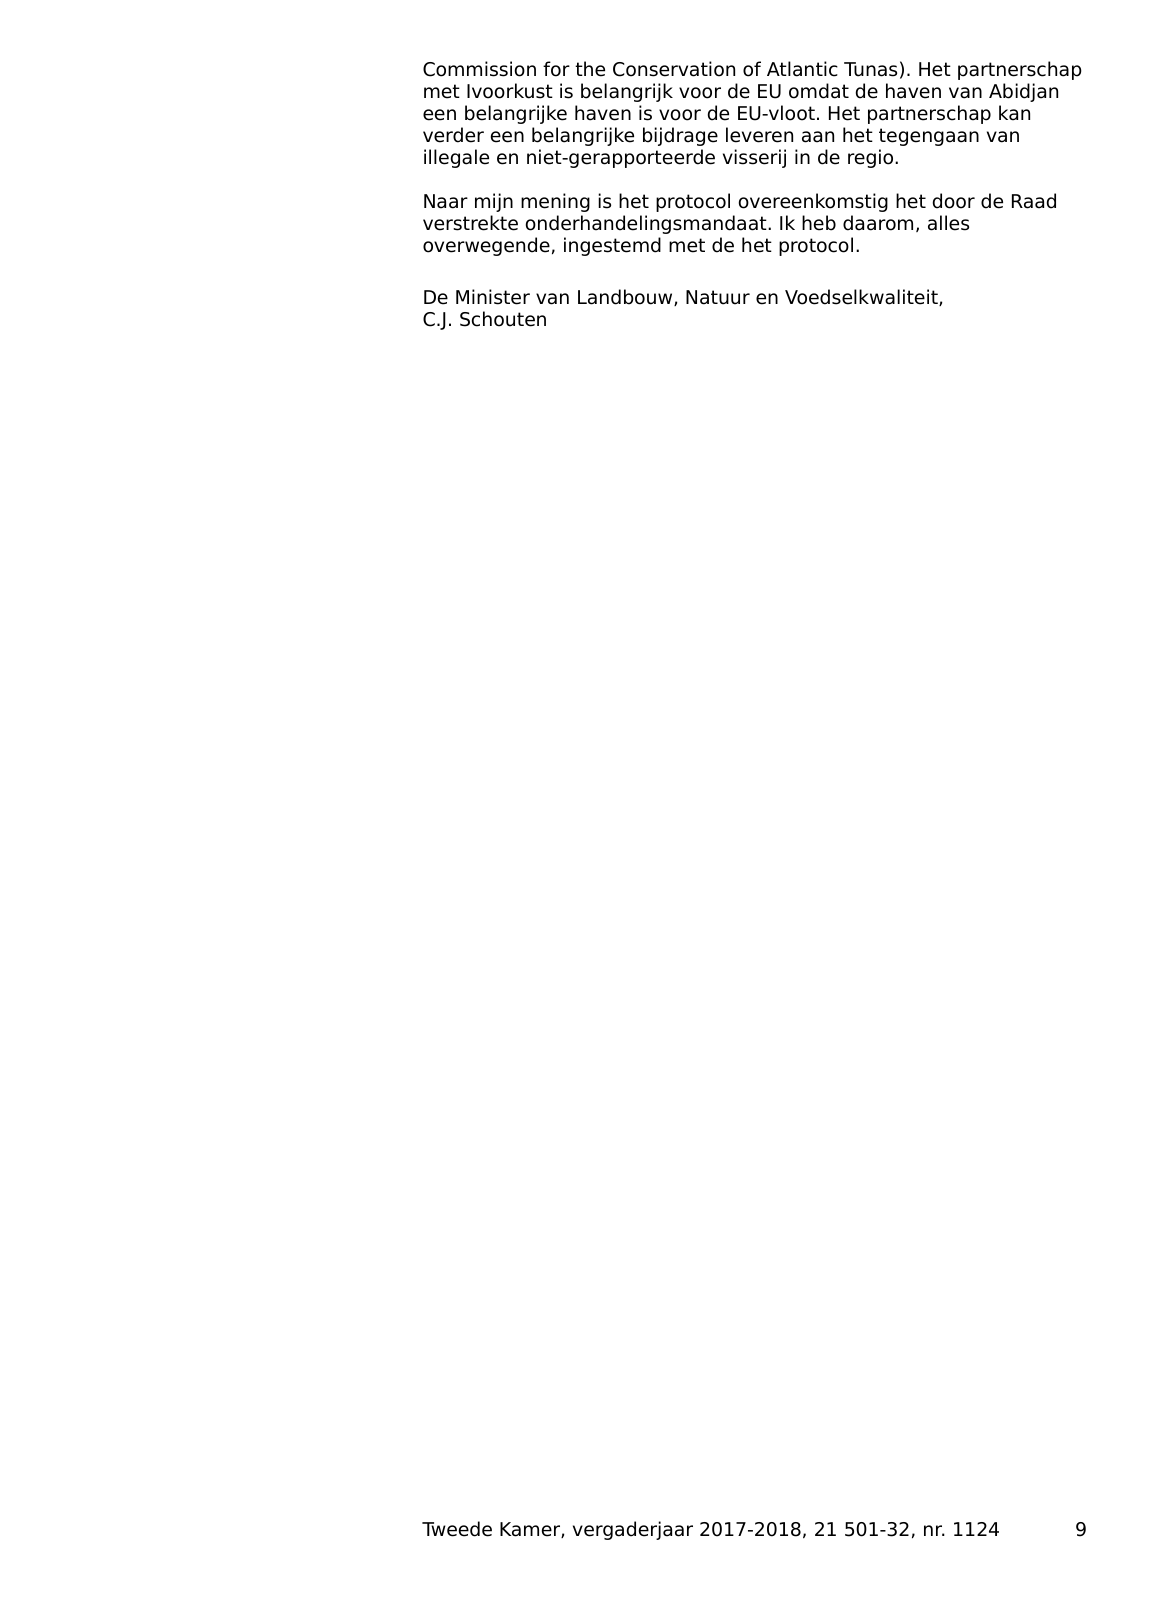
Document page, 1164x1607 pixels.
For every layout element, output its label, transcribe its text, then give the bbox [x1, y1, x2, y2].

text Naar mijn mening is het protocol overeenkomstig het door de Raad verstrekte onderhandelingsmandaat. Ik heb daarom, alles overwegende, ingestemd met de het protocol. [422, 191, 1087, 257]
text Commission for the Conservation of Atlantic Tunas). Het partnerschap met Ivoorkust is belangrijk voor de EU omdat de haven van Abidjan een belangrijke haven is voor de EU-vloot. Het partnerschap kan verder een belangrijke bijdrage leveren aan het tegengaan van illegale en niet-gerapporteerde visserij in de regio. [422, 59, 1087, 169]
text De Minister van Landbouw, Natuur en Voedselkwaliteit, C.J. Schouten [422, 287, 1087, 331]
